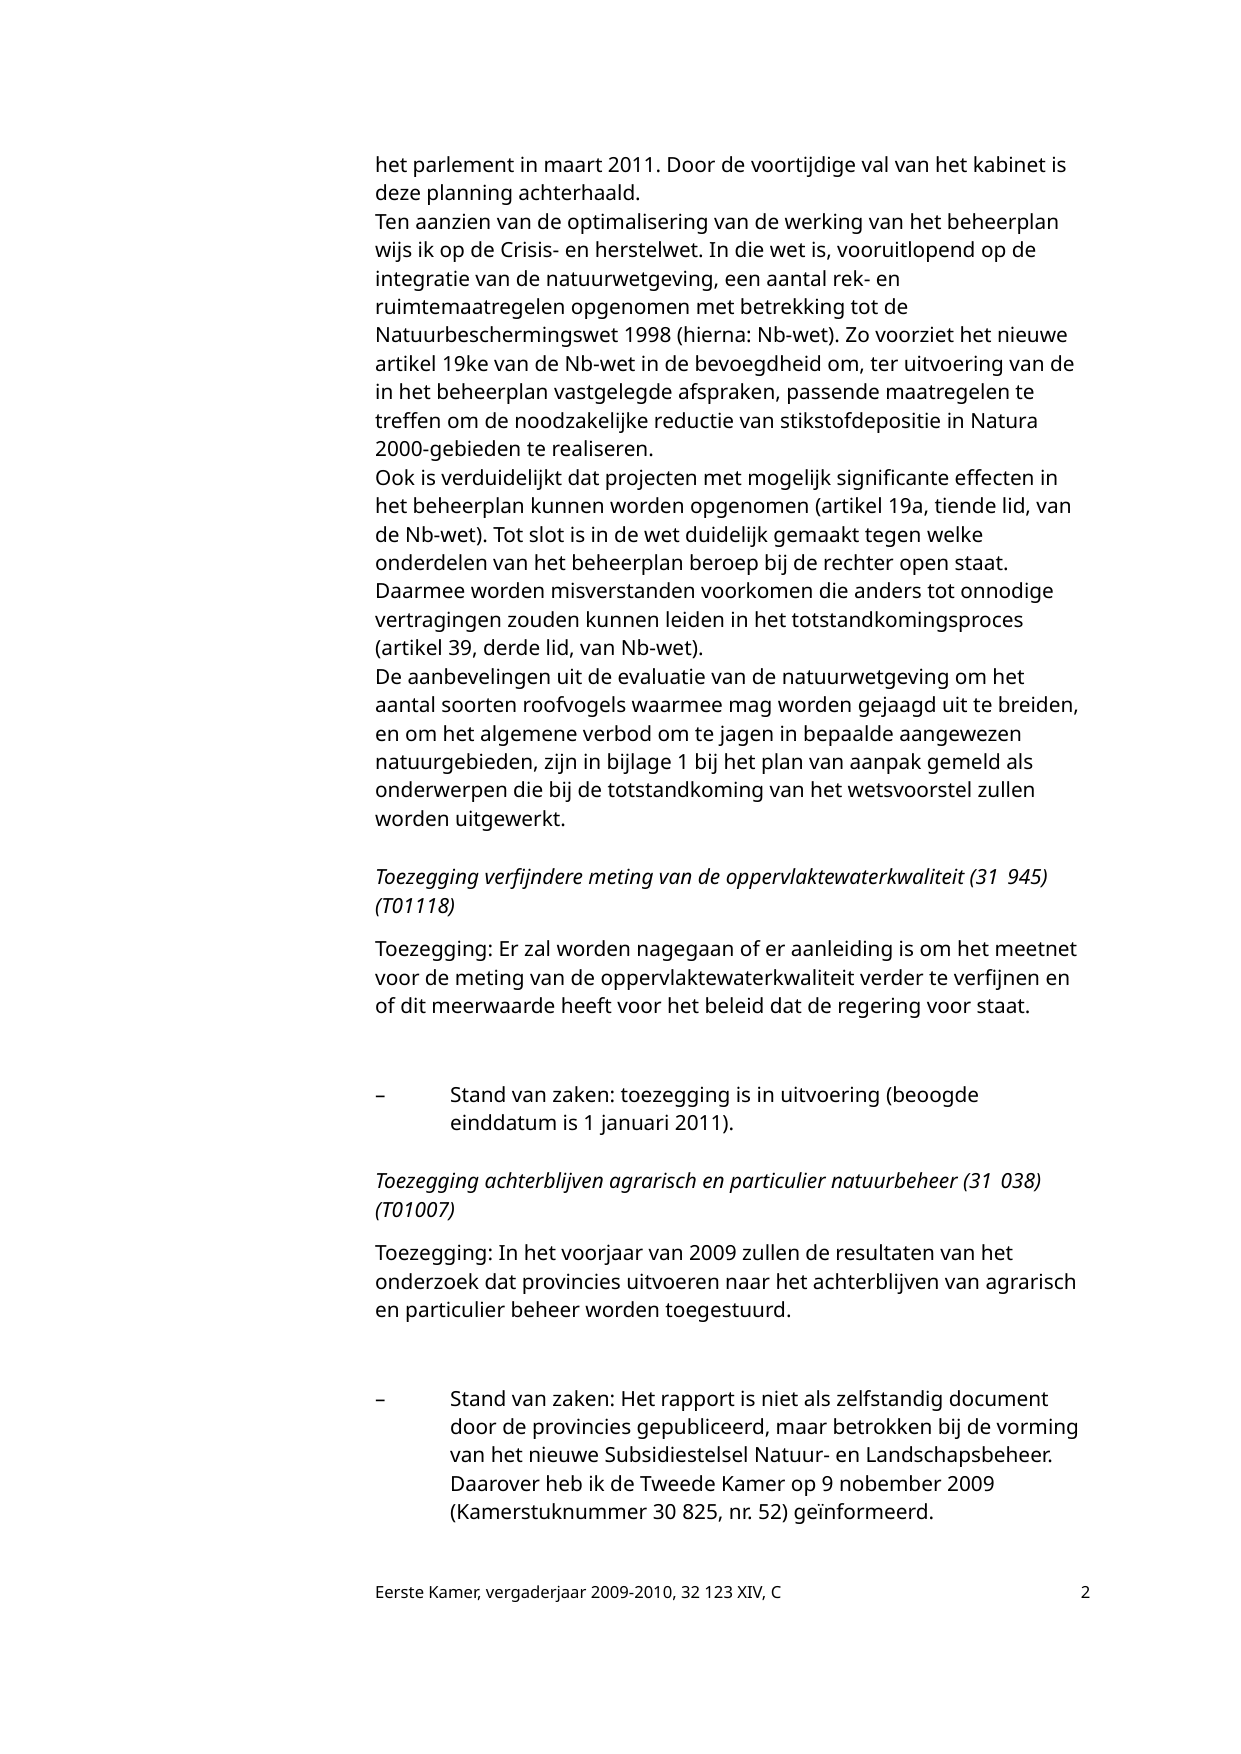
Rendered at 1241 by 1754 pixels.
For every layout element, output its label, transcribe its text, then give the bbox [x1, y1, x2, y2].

text Toezegging: In het voorjaar van 2009 zullen de resultaten van het onderzoek dat provincies uitvoeren naar het achterblijven van agrarisch en particulier beheer worden toegestuurd. [375, 1238, 1090, 1324]
list Stand van zaken: toezegging is in uitvoering (beoogde einddatum is 1 januari 2011). [375, 1080, 1090, 1137]
text het parlement in maart 2011. Door de voortijdige val van het kabinet is deze planning achterhaald. [375, 150, 1090, 207]
text De aanbevelingen uit de evaluatie van de natuurwetgeving om het aantal soorten roofvogels waarmee mag worden gejaagd uit te breiden, en om het algemene verbod om te jagen in bepaalde aangewezen natuurgebieden, zijn in bijlage 1 bij het plan van aanpak gemeld als onderwerpen die bij de totstandkoming van het wetsvoorstel zullen worden uitgewerkt. [375, 662, 1090, 832]
text Toezegging: Er zal worden nagegaan of er aanleiding is om het meetnet voor de meting van de oppervlaktewaterkwaliteit verder te verfijnen en of dit meerwaarde heeft voor het beleid dat de regering voor staat. [375, 934, 1090, 1020]
text Ten aanzien van de optimalisering van de werking van het beheerplan wijs ik op de Crisis- en herstelwet. In die wet is, vooruitlopend op de integratie van de natuurwetgeving, een aantal rek- en ruimtemaatregelen opgenomen met betrekking tot de Natuurbeschermingswet 1998 (hierna: Nb-wet). Zo voorziet het nieuwe artikel 19ke van de Nb-wet in de bevoegdheid om, ter uitvoering van de in het beheerplan vastgelegde afspraken, passende maatregelen te treffen om de noodzakelijke reductie van stikstofdepositie in Natura 2000-gebieden te realiseren. [375, 207, 1090, 463]
text Toezegging verfijndere meting van de oppervlaktewaterkwaliteit (31 945) (T01118) [375, 862, 1090, 919]
text Ook is verduidelijkt dat projecten met mogelijk significante effecten in het beheerplan kunnen worden opgenomen (artikel 19a, tiende lid, van de Nb-wet). Tot slot is in de wet duidelijk gemaakt tegen welke onderdelen van het beheerplan beroep bij de rechter open staat. Daarmee worden misverstanden voorkomen die anders tot onnodige vertragingen zouden kunnen leiden in het totstandkomingsproces (artikel 39, derde lid, van Nb-wet). [375, 463, 1090, 662]
list Stand van zaken: Het rapport is niet als zelfstandig document door de provincies gepubliceerd, maar betrokken bij de vorming van het nieuwe Subsidiestelsel Natuur- en Landschapsbeheer. Daarover heb ik de Tweede Kamer op 9 nobember 2009 (Kamerstuknummer 30 825, nr. 52) geïnformeerd. [375, 1384, 1090, 1526]
text Toezegging achterblijven agrarisch en particulier natuurbeheer (31 038) (T01007) [375, 1167, 1090, 1223]
